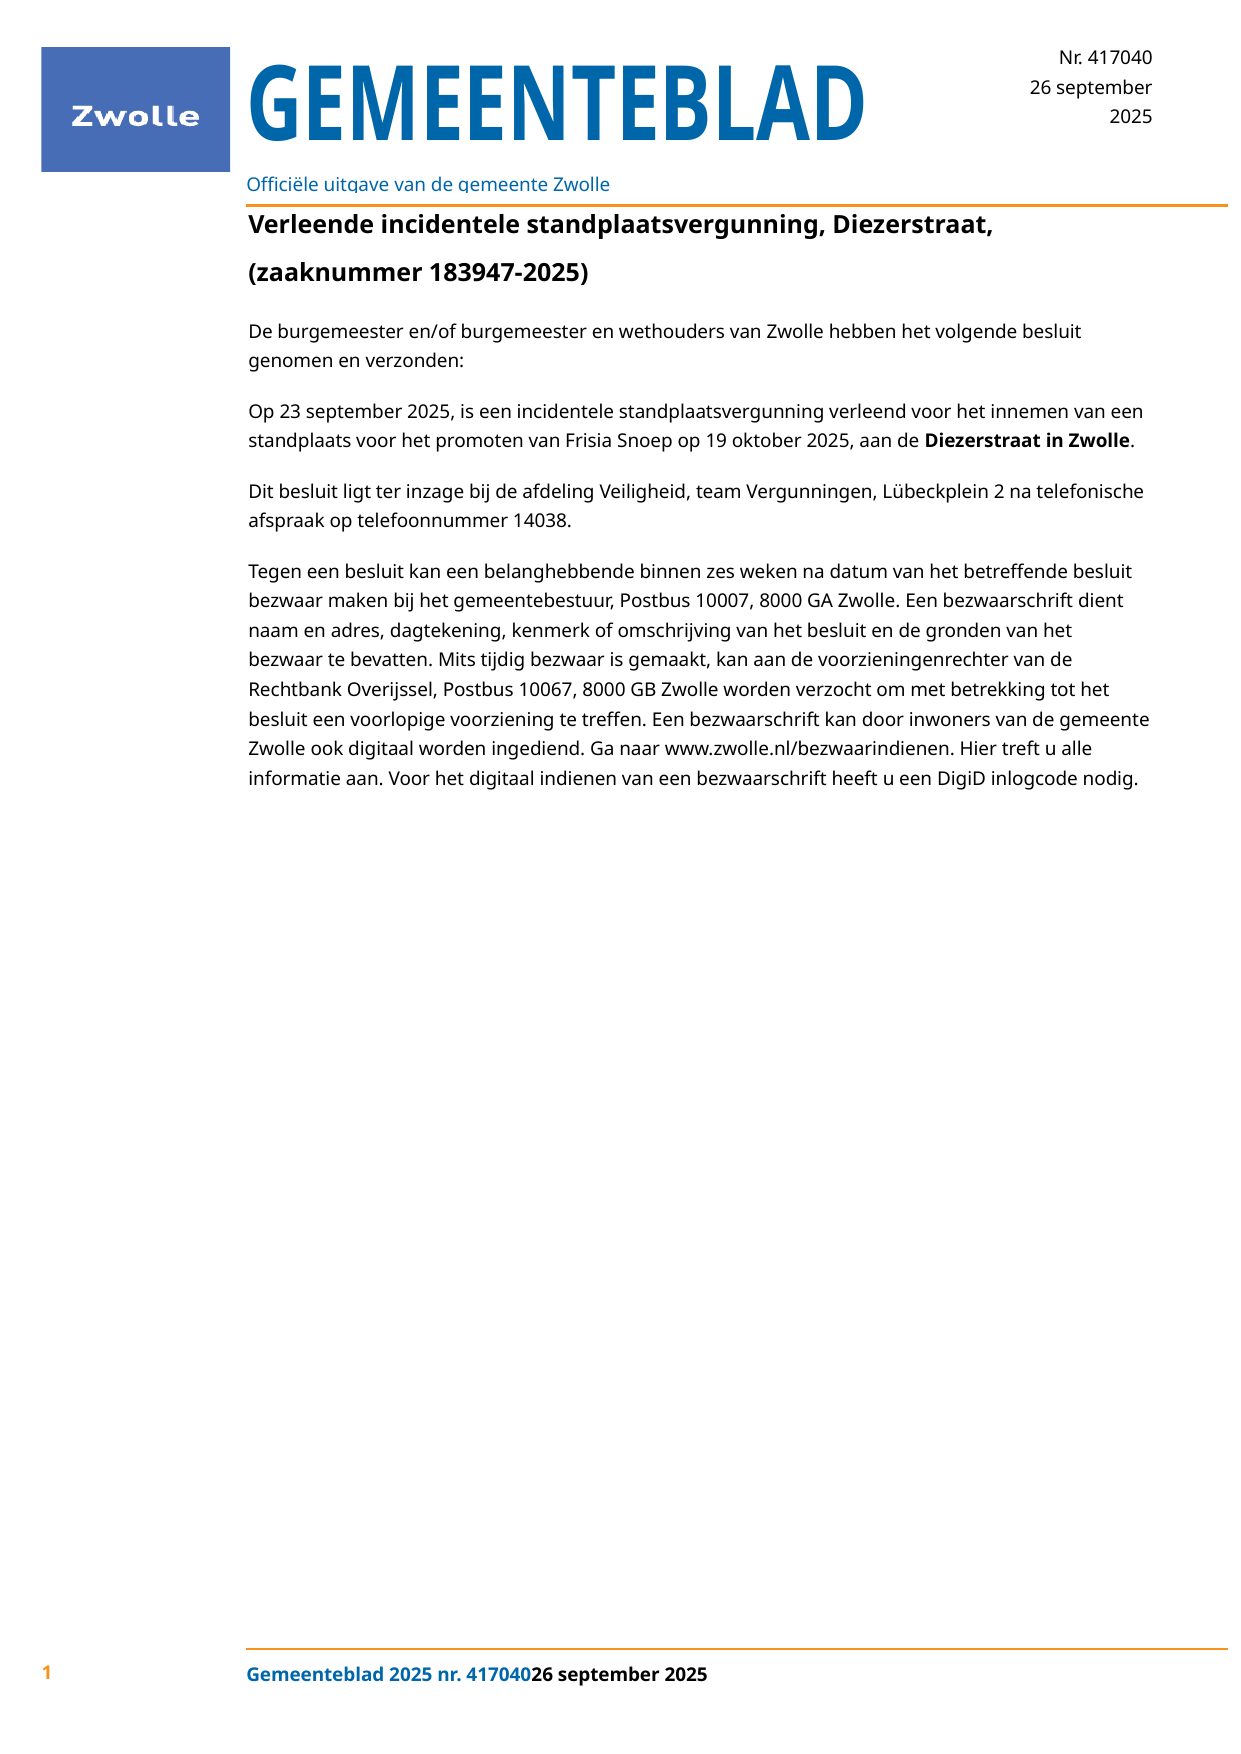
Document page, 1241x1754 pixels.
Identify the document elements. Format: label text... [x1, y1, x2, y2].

text Verleende incidentele standplaatsvergunning, Diezerstraat, (zaaknummer 183947-2025) [248, 207, 1152, 288]
picture [41, 47, 231, 172]
text Tegen een besluit kan een belanghebbende binnen zes weken na datum van het betreffende besluit bezwaar maken bij het gemeentebestuur, Postbus 10007, 8000 GA Zwolle. Een bezwaarschrift dient naam en adres, dagtekening, kenmerk of omschrijving van het besluit en de gronden van het bezwaar te bevatten. Mits tijdig bezwaar is gemaakt, kan aan de voorzieningenrechter van de Rechtbank Overijssel, Postbus 10067, 8000 GB Zwolle worden verzocht om met betrekking tot het besluit een voorlopige voorziening te treffen. Een bezwaarschrift kan door inwoners van de gemeente Zwolle ook digitaal worden ingediend. Ga naar www.zwolle.nl/bezwaarindienen. Hier treft u alle informatie aan. Voor het digitaal indienen van een bezwaarschrift heeft u een DigiD inlogcode nodig. [248, 558, 1152, 791]
text De burgemeester en/of burgemeester en wethouders van Zwolle hebben het volgende besluit genomen en verzonden: [248, 318, 1152, 373]
text Dit besluit ligt ter inzage bij de afdeling Veiligheid, team Vergunningen, Lübeckplein 2 na telefonische afspraak op telefoonnummer 14038. [248, 478, 1152, 533]
text Op 23 september 2025, is een incidentele standplaatsvergunning verleend voor het innemen van een standplaats voor het promoten van Frisia Snoep op 19 oktober 2025, aan de Diezerstraat in Zwolle. [248, 398, 1152, 453]
